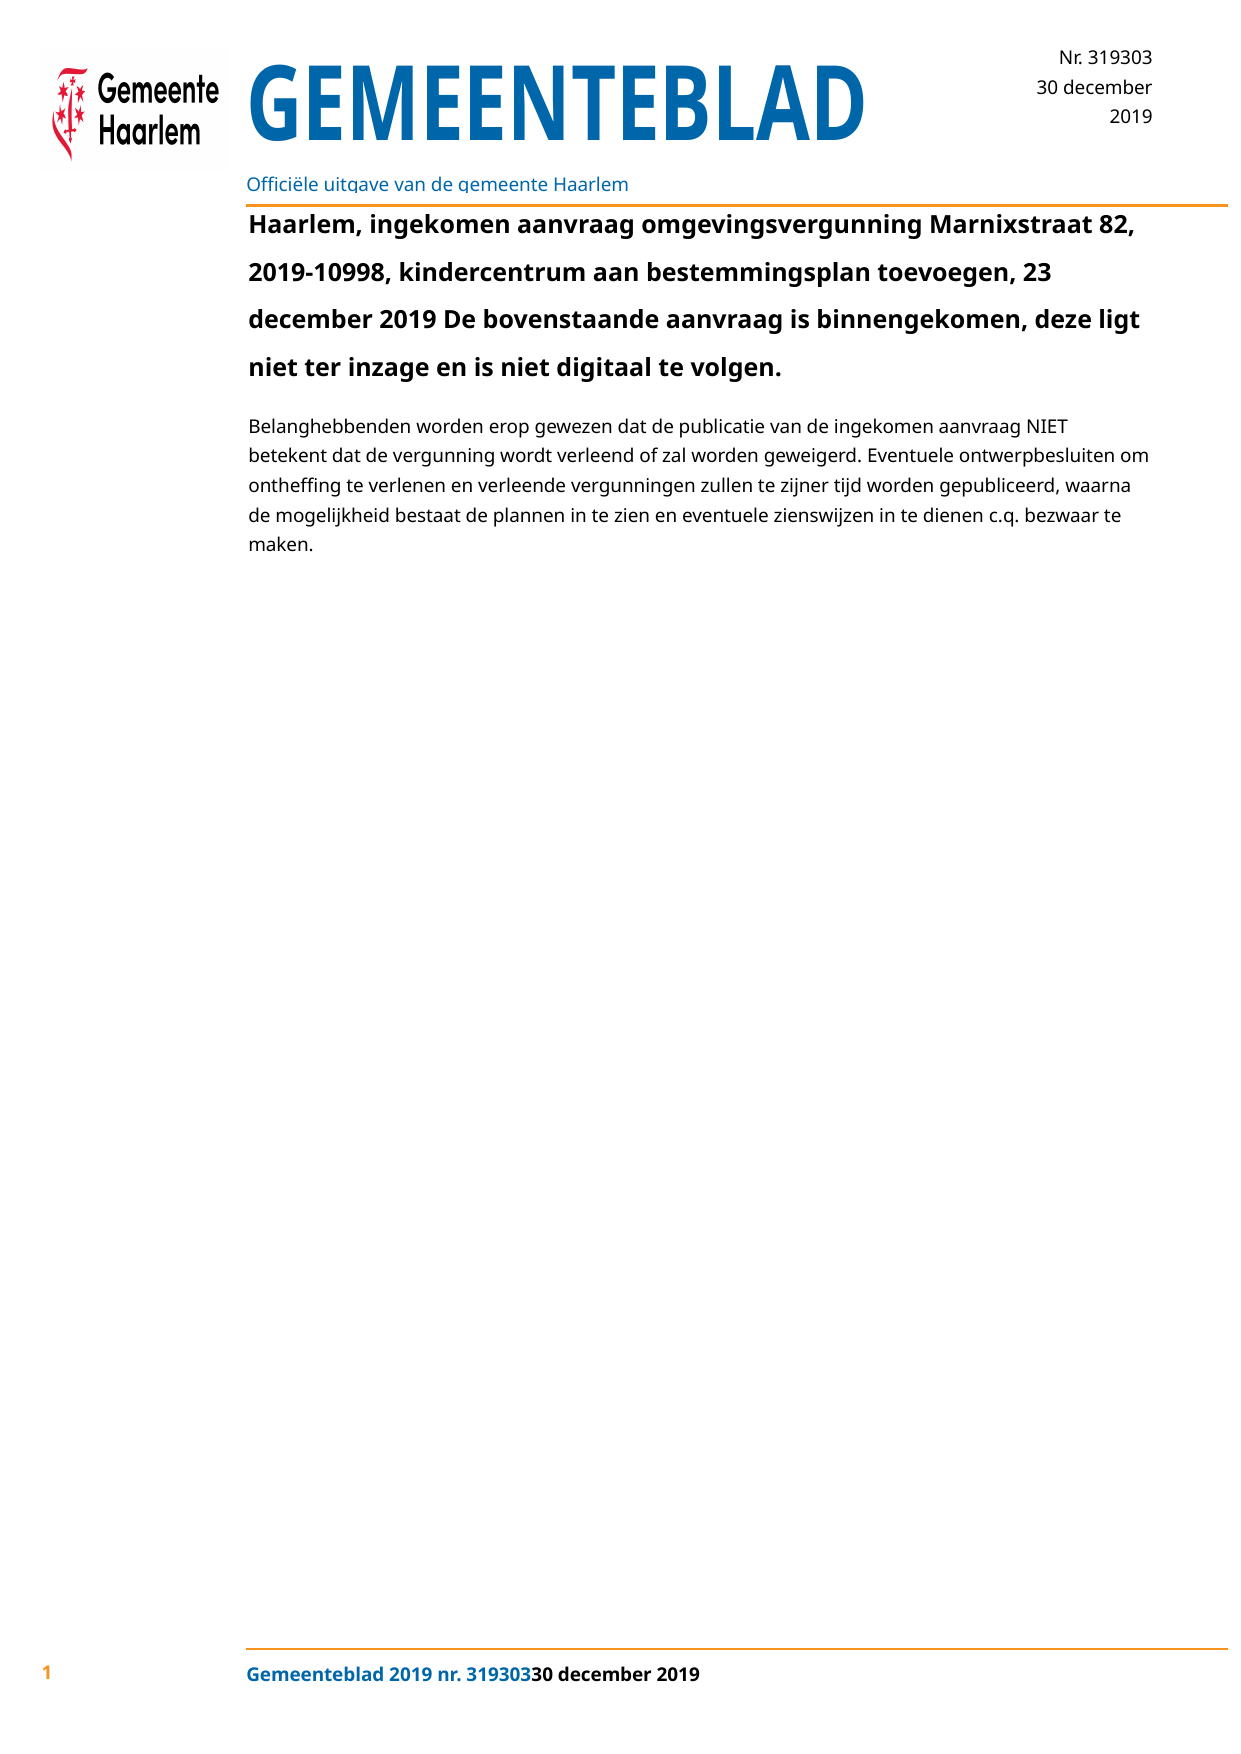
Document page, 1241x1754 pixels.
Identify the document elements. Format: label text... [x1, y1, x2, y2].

text Haarlem, ingekomen aanvraag omgevingsvergunning Marnixstraat 82, 2019-10998, kindercentrum aan bestemmingsplan toevoegen, 23 december 2019 De bovenstaande aanvraag is binnengekomen, deze ligt niet ter inzage en is niet digitaal te volgen. [248, 207, 1152, 384]
text Belanghebbenden worden erop gewezen dat de publicatie van de ingekomen aanvraag NIET betekent dat de vergunning wordt verleend of zal worden geweigerd. Eventuele ontwerpbesluiten om ontheffing te verlenen en verleende vergunningen zullen te zijner tijd worden gepubliceerd, waarna de mogelijkheid bestaat de plannen in te zien en eventuele zienswijzen in te dienen c.q. bezwaar te maken. [248, 413, 1152, 557]
picture [41, 47, 231, 172]
